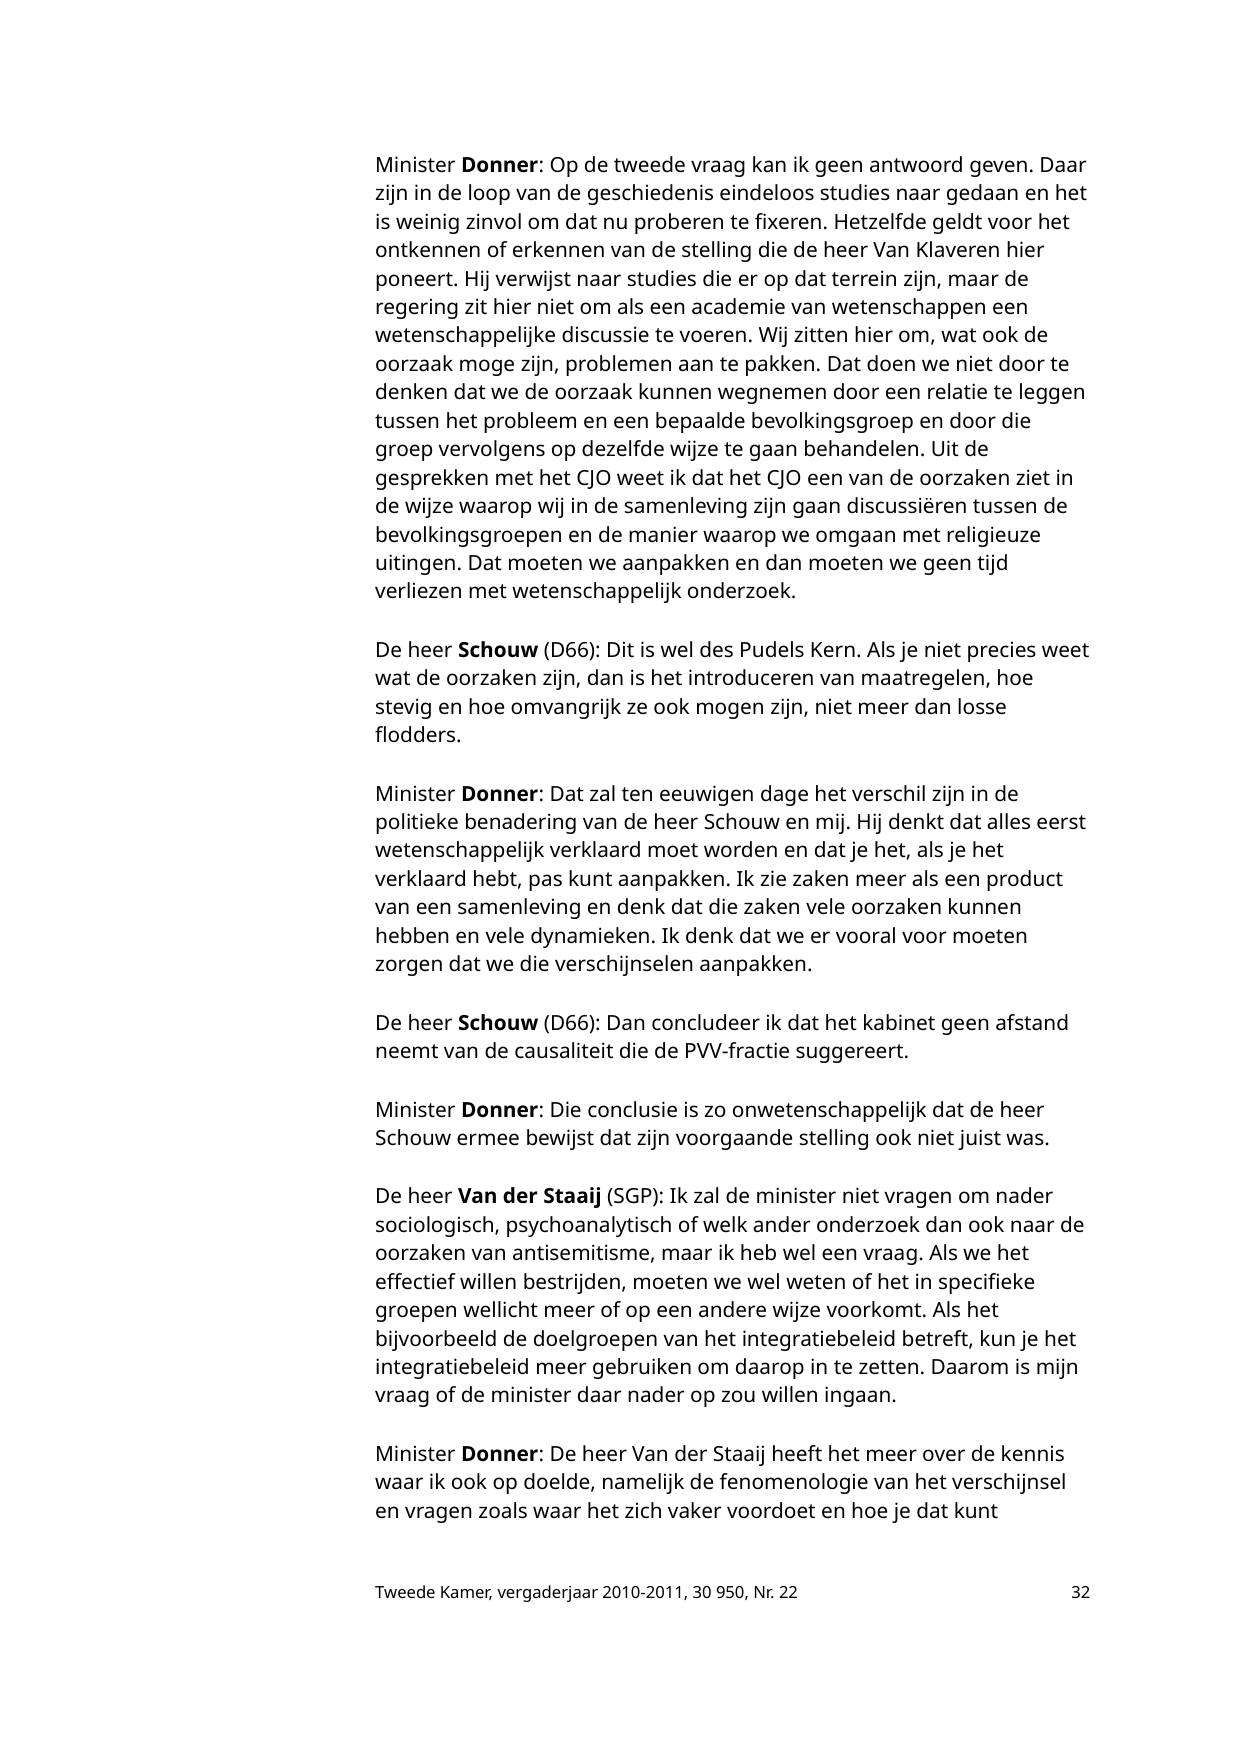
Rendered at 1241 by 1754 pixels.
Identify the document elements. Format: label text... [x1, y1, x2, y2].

text De heer Schouw (D66): Dit is wel des Pudels Kern. Als je niet precies weet wat de oorzaken zijn, dan is het introduceren van maatregelen, hoe stevig en hoe omvangrijk ze ook mogen zijn, niet meer dan losse flodders. [375, 635, 1090, 749]
text Minister Donner: Dat zal ten eeuwigen dage het verschil zijn in de politieke benadering van de heer Schouw en mij. Hij denkt dat alles eerst wetenschappelijk verklaard moet worden en dat je het, als je het verklaard hebt, pas kunt aanpakken. Ik zie zaken meer als een product van een samenleving en denk dat die zaken vele oorzaken kunnen hebben en vele dynamieken. Ik denk dat we er vooral voor moeten zorgen dat we die verschijnselen aanpakken. [375, 779, 1090, 978]
text Minister Donner: Die conclusie is zo onwetenschappelijk dat de heer Schouw ermee bewijst dat zijn voorgaande stelling ook niet juist was. [375, 1095, 1090, 1152]
text Minister Donner: Op de tweede vraag kan ik geen antwoord geven. Daar zijn in de loop van de geschiedenis eindeloos studies naar gedaan en het is weinig zinvol om dat nu proberen te fixeren. Hetzelfde geldt voor het ontkennen of erkennen van de stelling die de heer Van Klaveren hier poneert. Hij verwijst naar studies die er op dat terrein zijn, maar de regering zit hier niet om als een academie van wetenschappen een wetenschappelijke discussie te voeren. Wij zitten hier om, wat ook de oorzaak moge zijn, problemen aan te pakken. Dat doen we niet door te denken dat we de oorzaak kunnen wegnemen door een relatie te leggen tussen het probleem en een bepaalde bevolkingsgroep en door die groep vervolgens op dezelfde wijze te gaan behandelen. Uit de gesprekken met het CJO weet ik dat het CJO een van de oorzaken ziet in de wijze waarop wij in de samenleving zijn gaan discussiëren tussen de bevolkingsgroepen en de manier waarop we omgaan met religieuze uitingen. Dat moeten we aanpakken en dan moeten we geen tijd verliezen met wetenschappelijk onderzoek. [375, 150, 1090, 605]
text De heer Schouw (D66): Dan concludeer ik dat het kabinet geen afstand neemt van de causaliteit die de PVV-fractie suggereert. [375, 1008, 1090, 1065]
text Minister Donner: De heer Van der Staaij heeft het meer over de kennis waar ik ook op doelde, namelijk de fenomenologie van het verschijnsel en vragen zoals waar het zich vaker voordoet en hoe je dat kunt [375, 1439, 1090, 1524]
text De heer Van der Staaij (SGP): Ik zal de minister niet vragen om nader sociologisch, psychoanalytisch of welk ander onderzoek dan ook naar de oorzaken van antisemitisme, maar ik heb wel een vraag. Als we het effectief willen bestrijden, moeten we wel weten of het in specifieke groepen wellicht meer of op een andere wijze voorkomt. Als het bijvoorbeeld de doelgroepen van het integratiebeleid betreft, kun je het integratiebeleid meer gebruiken om daarop in te zetten. Daarom is mijn vraag of de minister daar nader op zou willen ingaan. [375, 1182, 1090, 1409]
